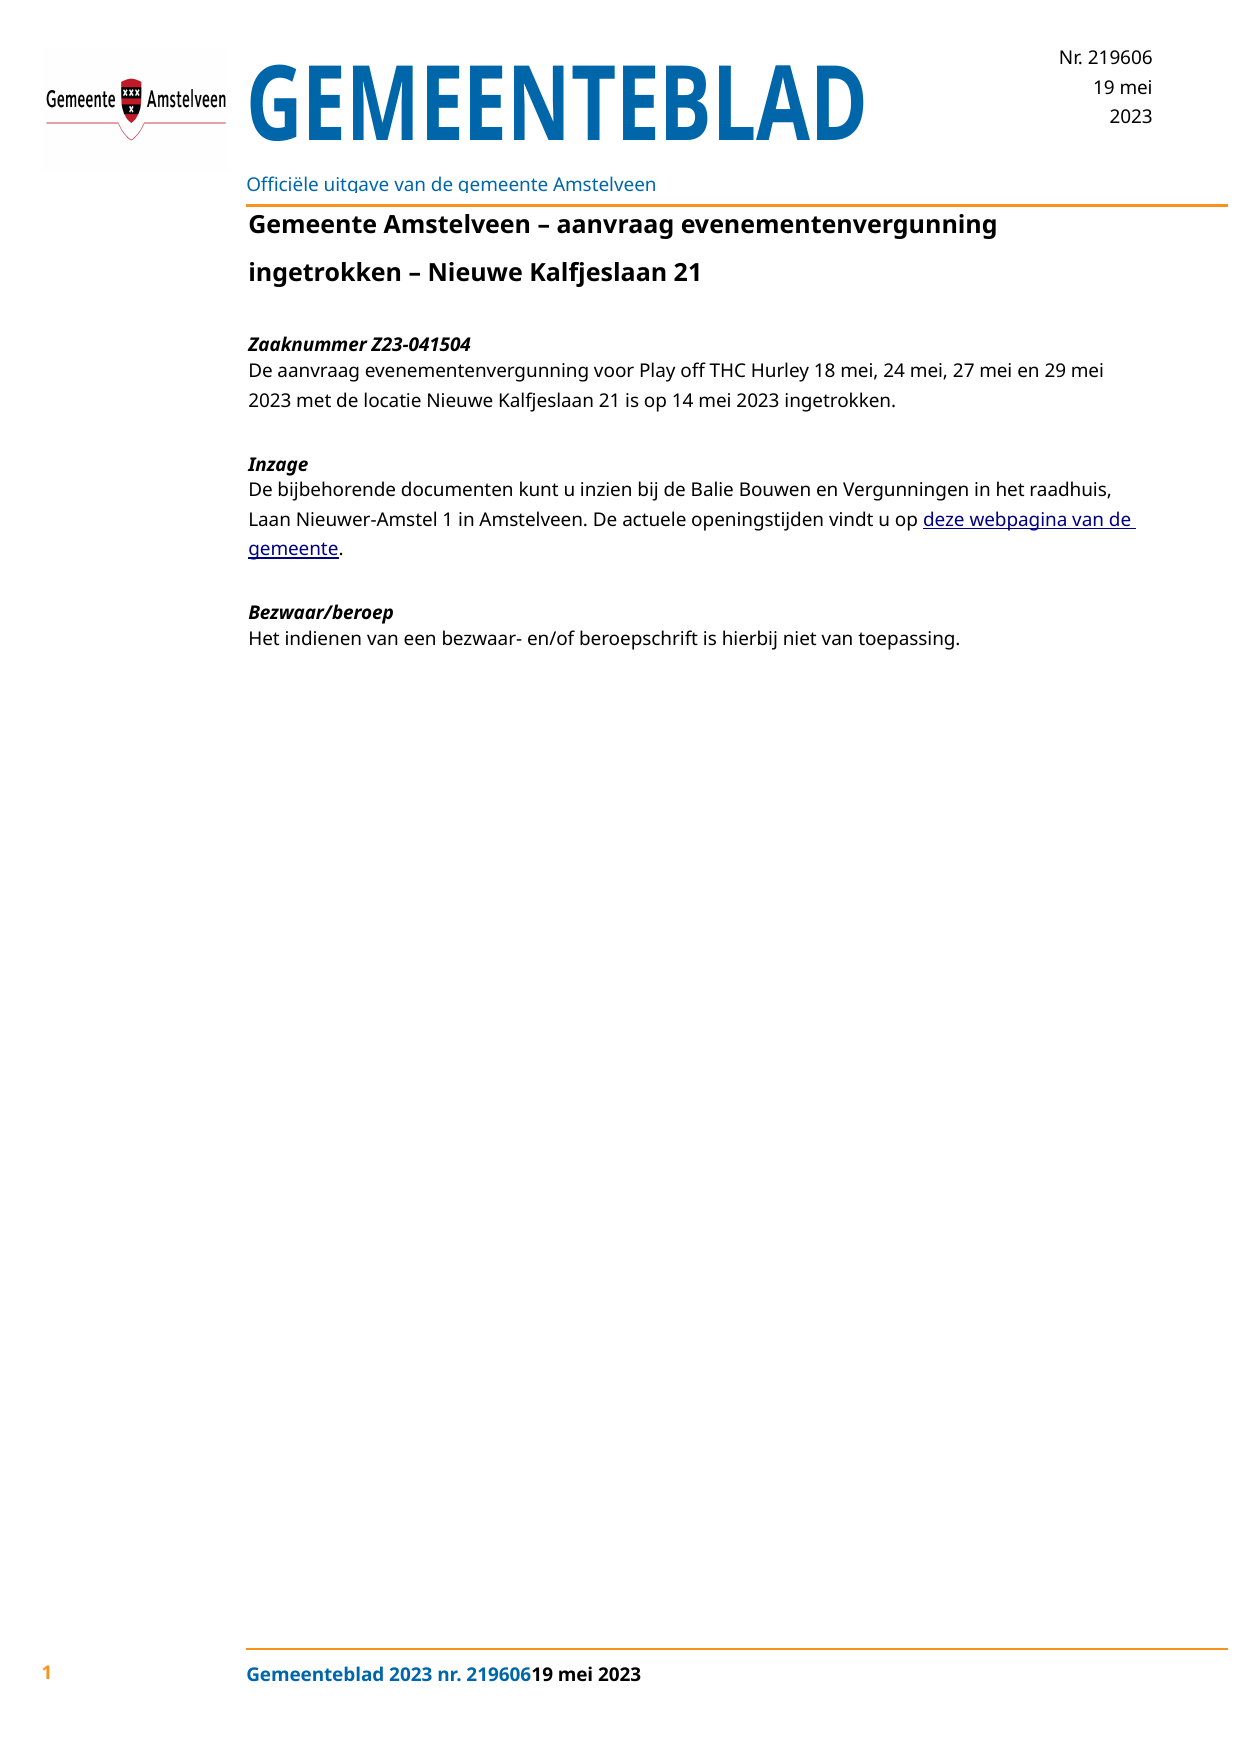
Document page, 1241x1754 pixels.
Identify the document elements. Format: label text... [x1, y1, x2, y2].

text Gemeente Amstelveen – aanvraag evenementenvergunning ingetrokken – Nieuwe Kalfjeslaan 21 [248, 207, 1152, 288]
text Inzage [248, 451, 1152, 476]
text De bijbehorende documenten kunt u inzien bij de Balie Bouwen en Vergunningen in het raadhuis, Laan Nieuwer-Amstel 1 in Amstelveen. De actuele openingstijden vindt u op deze webpagina van de gemeente. [248, 476, 1152, 561]
picture [41, 47, 231, 172]
text Bezwaar/beroep [248, 599, 1152, 625]
text Het indienen van een bezwaar- en/of beroepschrift is hierbij niet van toepassing. [248, 625, 1152, 651]
text Zaaknummer Z23-041504 [248, 331, 1152, 357]
text De aanvraag evenementenvergunning voor Play off THC Hurley 18 mei, 24 mei, 27 mei en 29 mei 2023 met de locatie Nieuwe Kalfjeslaan 21 is op 14 mei 2023 ingetrokken. [248, 357, 1152, 412]
